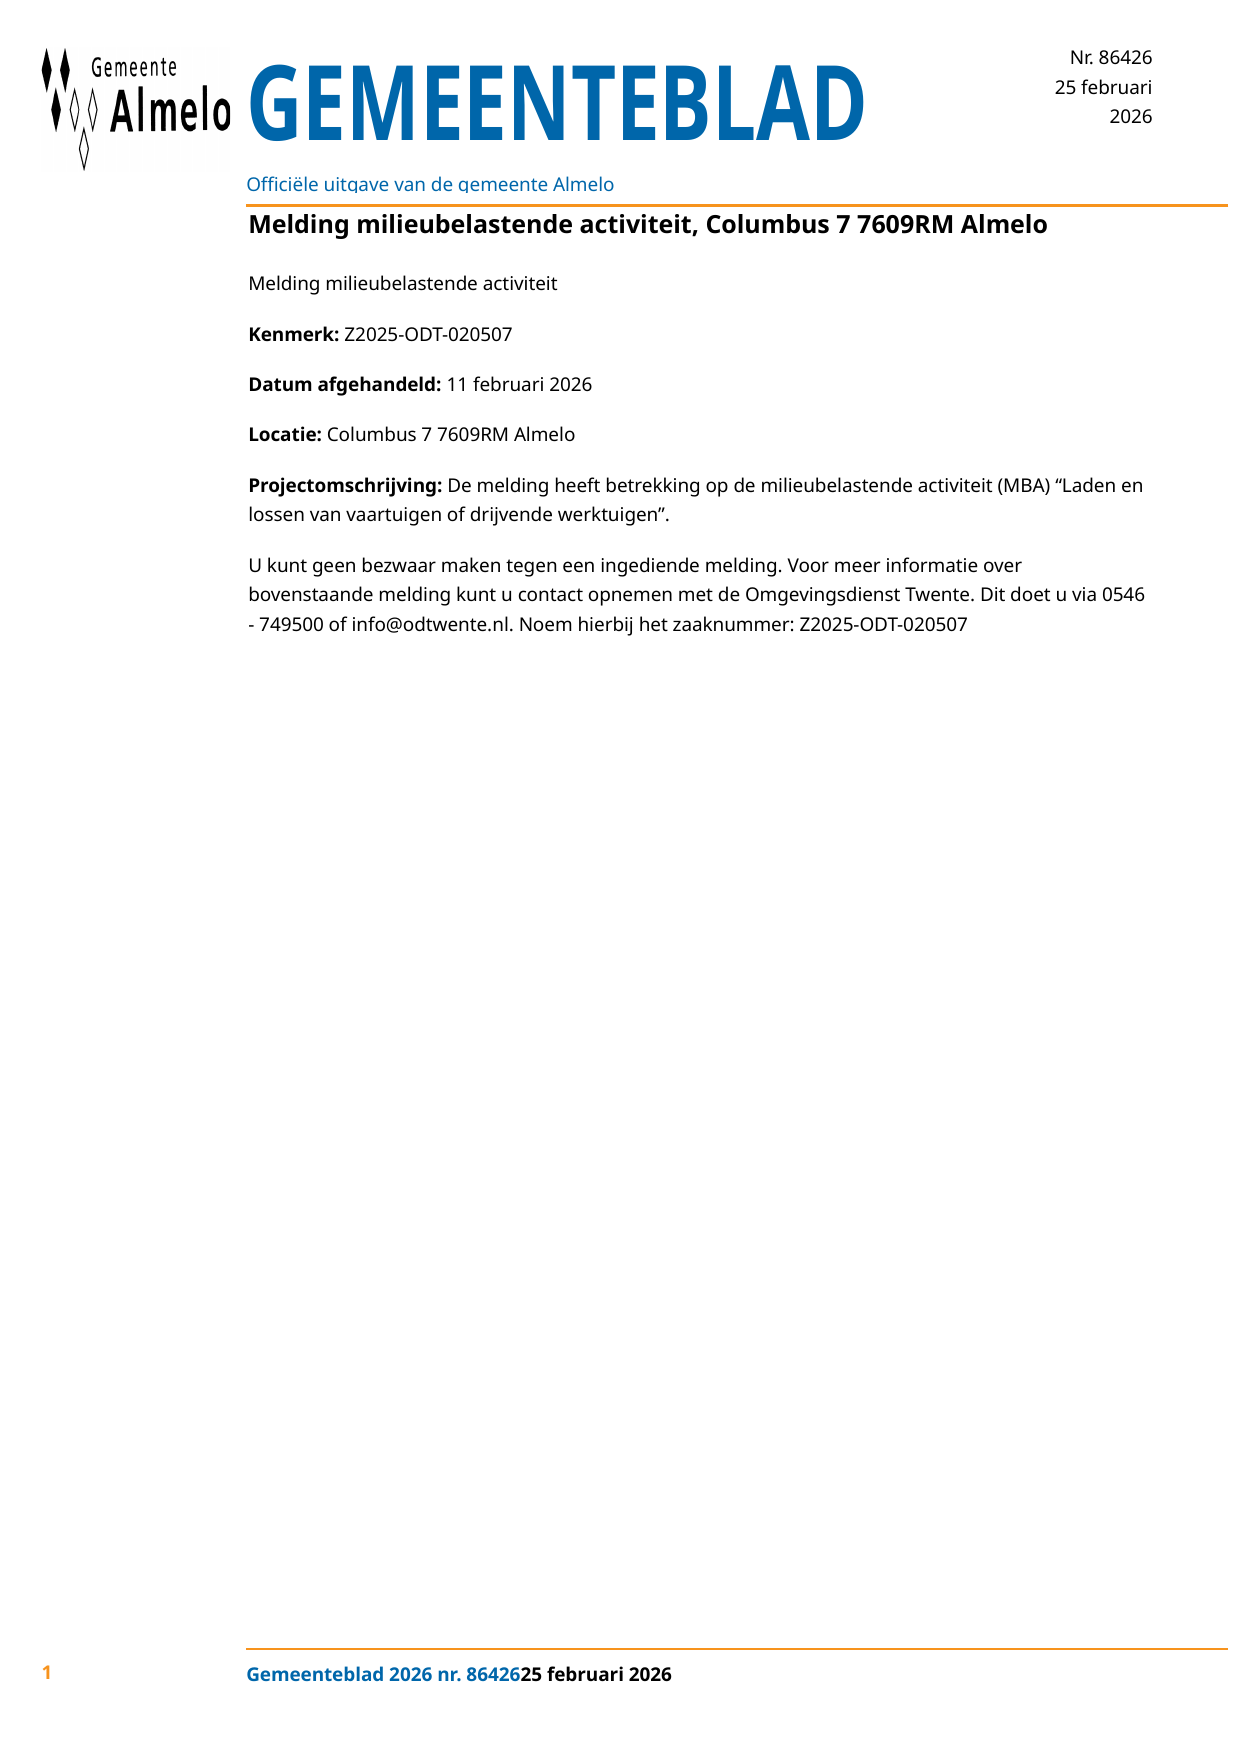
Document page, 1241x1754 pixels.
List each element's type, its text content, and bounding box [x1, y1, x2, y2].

text U kunt geen bezwaar maken tegen een ingediende melding. Voor meer informatie over bovenstaande melding kunt u contact opnemen met de Omgevingsdienst Twente. Dit doet u via 0546 - 749500 of info@odtwente.nl. Noem hierbij het zaaknummer: Z2025-ODT-020507 [248, 552, 1152, 637]
text Melding milieubelastende activiteit [248, 270, 1152, 296]
text Melding milieubelastende activiteit, Columbus 7 7609RM Almelo [248, 207, 1152, 241]
text Kenmerk: Z2025-ODT-020507 [248, 321, 1152, 346]
text Datum afgehandeld: 11 februari 2026 [248, 371, 1152, 397]
picture [41, 47, 231, 172]
text Locatie: Columbus 7 7609RM Almelo [248, 422, 1152, 447]
text Projectomschrijving: De melding heeft betrekking op de milieubelastende activiteit (MBA) “Laden en lossen van vaartuigen of drijvende werktuigen”. [248, 472, 1152, 527]
